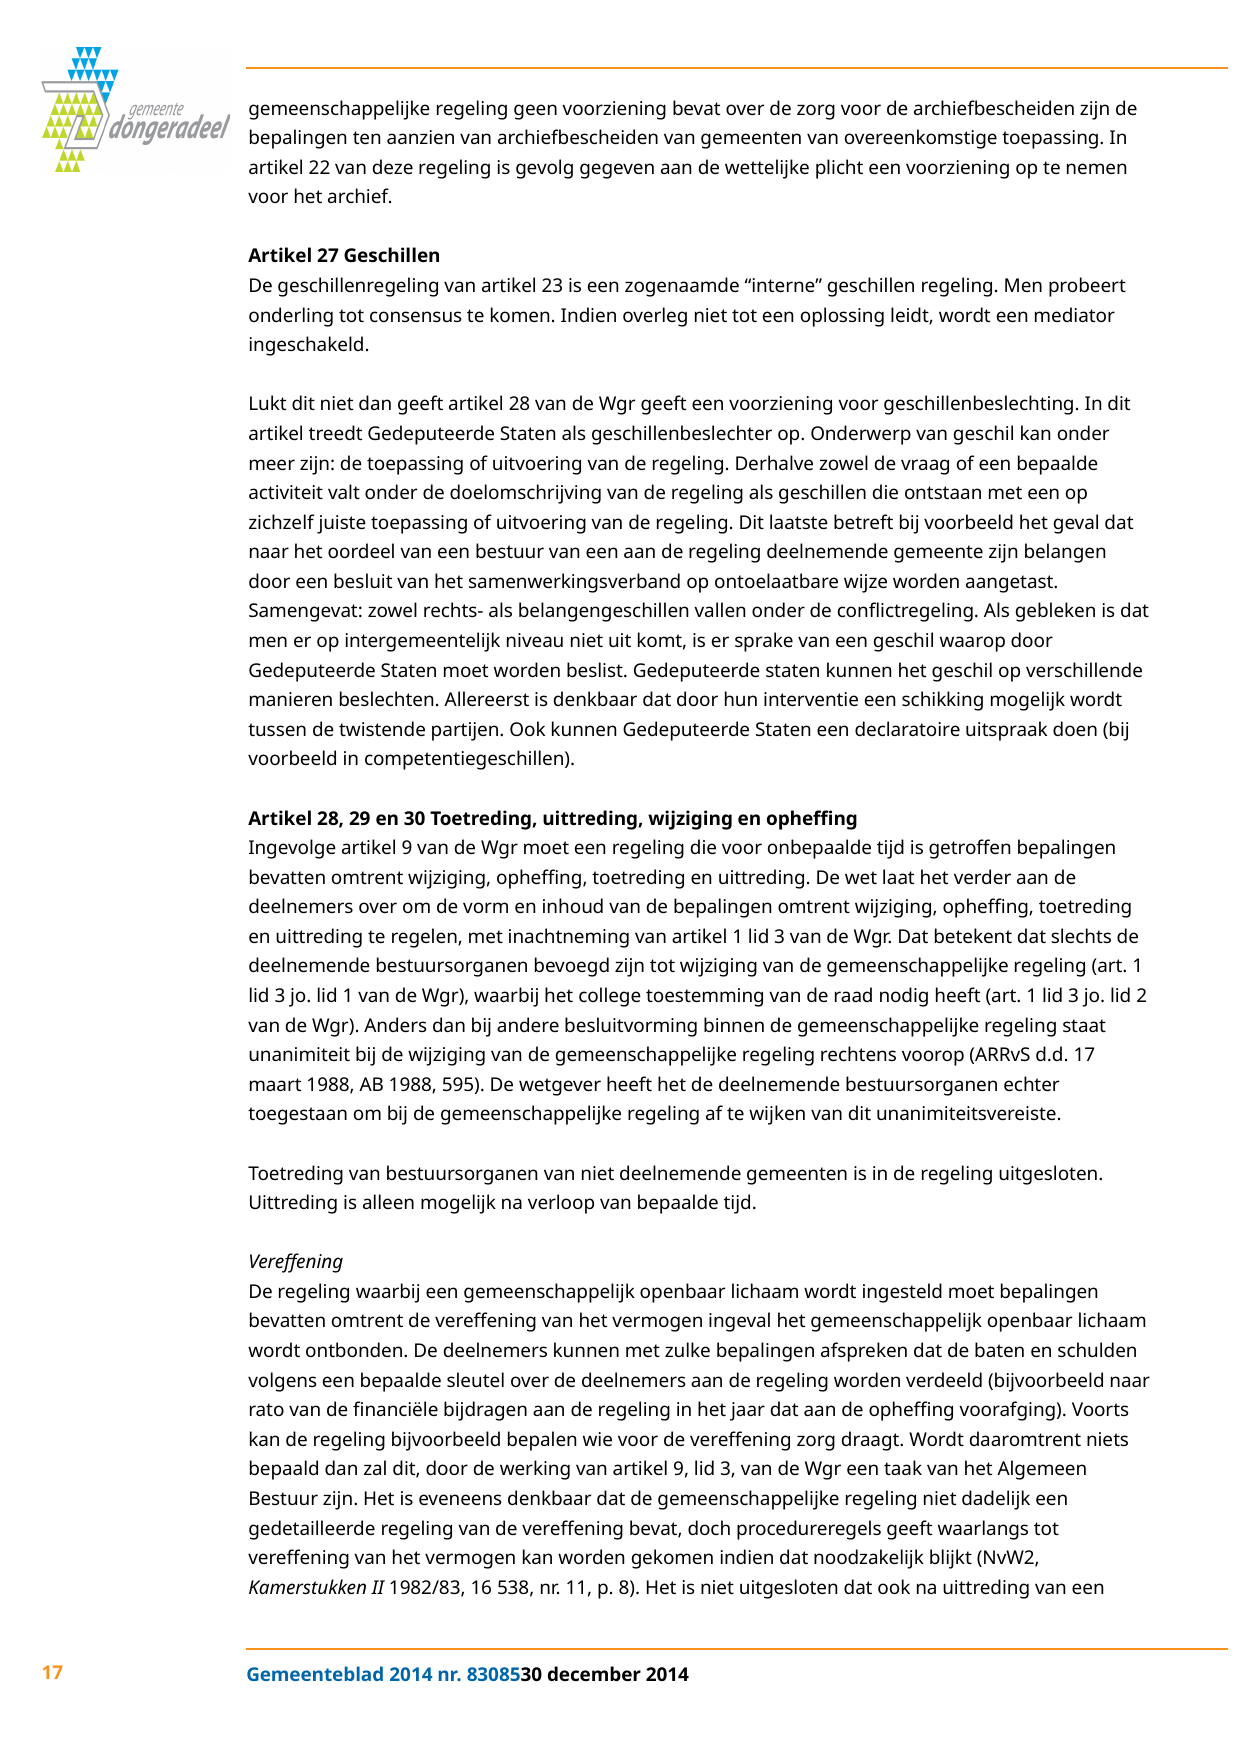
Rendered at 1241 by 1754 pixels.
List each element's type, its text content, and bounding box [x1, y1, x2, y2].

text Vereffening [248, 1248, 1152, 1274]
text Lukt dit niet dan geeft artikel 28 van de Wgr geeft een voorziening voor geschillenbeslechting. In dit artikel treedt Gedeputeerde Staten als geschillenbeslechter op. Onderwerp van geschil kan onder meer zijn: de toepassing of uitvoering van de regeling. Derhalve zowel de vraag of een bepaalde activiteit valt onder de doelomschrijving van de regeling als geschillen die ontstaan met een op zichzelf juiste toepassing of uitvoering van de regeling. Dit laatste betreft bij voorbeeld het geval dat naar het oordeel van een bestuur van een aan de regeling deelnemende gemeente zijn belangen door een besluit van het samenwerkingsverband op ontoelaatbare wijze worden aangetast. Samengevat: zowel rechts- als belangengeschillen vallen onder de conflictregeling. Als gebleken is dat men er op intergemeentelijk niveau niet uit komt, is er sprake van een geschil waarop door Gedeputeerde Staten moet worden beslist. Gedeputeerde staten kunnen het geschil op verschillende manieren beslechten. Allereerst is denkbaar dat door hun interventie een schikking mogelijk wordt tussen de twistende partijen. Ook kunnen Gedeputeerde Staten een declaratoire uitspraak doen (bij voorbeeld in competentiegeschillen). [248, 391, 1152, 771]
text Ingevolge artikel 9 van de Wgr moet een regeling die voor onbepaalde tijd is getroffen bepalingen bevatten omtrent wijziging, opheffing, toetreding en uittreding. De wet laat het verder aan de deelnemers over om de vorm en inhoud van de bepalingen omtrent wijziging, opheffing, toetreding en uittreding te regelen, met inachtneming van artikel 1 lid 3 van de Wgr. Dat betekent dat slechts de deelnemende bestuursorganen bevoegd zijn tot wijziging van de gemeenschappelijke regeling (art. 1 lid 3 jo. lid 1 van de Wgr), waarbij het college toestemming van de raad nodig heeft (art. 1 lid 3 jo. lid 2 van de Wgr). Anders dan bij andere besluitvorming binnen de gemeenschappelijke regeling staat unanimiteit bij de wijziging van de gemeenschappelijke regeling rechtens voorop (ARRvS d.d. 17 maart 1988, AB 1988, 595). De wetgever heeft het de deelnemende bestuursorganen echter toegestaan om bij de gemeenschappelijke regeling af te wijken van dit unanimiteitsvereiste. [248, 834, 1152, 1126]
picture [107, 73, 113, 80]
text De geschillenregeling van artikel 23 is een zogenaamde “interne” geschillen regeling. Men probeert onderling tot consensus te komen. Indien overleg niet tot een oplossing leidt, wordt een mediator ingeschakeld. [248, 272, 1152, 357]
text De regeling waarbij een gemeenschappelijk openbaar lichaam wordt ingesteld moet bepalingen bevatten omtrent de vereffening van het vermogen ingeval het gemeenschappelijk openbaar lichaam wordt ontbonden. De deelnemers kunnen met zulke bepalingen afspreken dat de baten en schulden volgens een bepaalde sleutel over de deelnemers aan de regeling worden verdeeld (bijvoorbeeld naar rato van de financiële bijdragen aan de regeling in het jaar dat aan de opheffing voorafging). Voorts kan de regeling bijvoorbeeld bepalen wie voor de vereffening zorg draagt. Wordt daaromtrent niets bepaald dan zal dit, door de werking van artikel 9, lid 3, van de Wgr een taak van het Algemeen Bestuur zijn. Het is eveneens denkbaar dat de gemeenschappelijke regeling niet dadelijk een gedetailleerde regeling van de vereffening bevat, doch procedureregels geeft waarlangs tot vereffening van het vermogen kan worden gekomen indien dat noodzakelijk blijkt (NvW2, Kamerstukken II 1982/83, 16 538, nr. 11, p. 8). Het is niet uitgesloten dat ook na uittreding van een [248, 1278, 1152, 1600]
picture [41, 47, 231, 172]
text Artikel 28, 29 en 30 Toetreding, uittreding, wijziging en opheffing [248, 805, 1152, 831]
text gemeenschappelijke regeling geen voorziening bevat over de zorg voor de archiefbescheiden zijn de bepalingen ten aanzien van archiefbescheiden van gemeenten van overeenkomstige toepassing. In artikel 22 van deze regeling is gevolg gegeven aan de wettelijke plicht een voorziening op te nemen voor het archief. [248, 95, 1152, 209]
text Toetreding van bestuursorganen van niet deelnemende gemeenten is in de regeling uitgesloten. Uittreding is alleen mogelijk na verloop van bepaalde tijd. [248, 1160, 1152, 1215]
text Artikel 27 Geschillen [248, 243, 1152, 268]
picture [99, 72, 104, 80]
